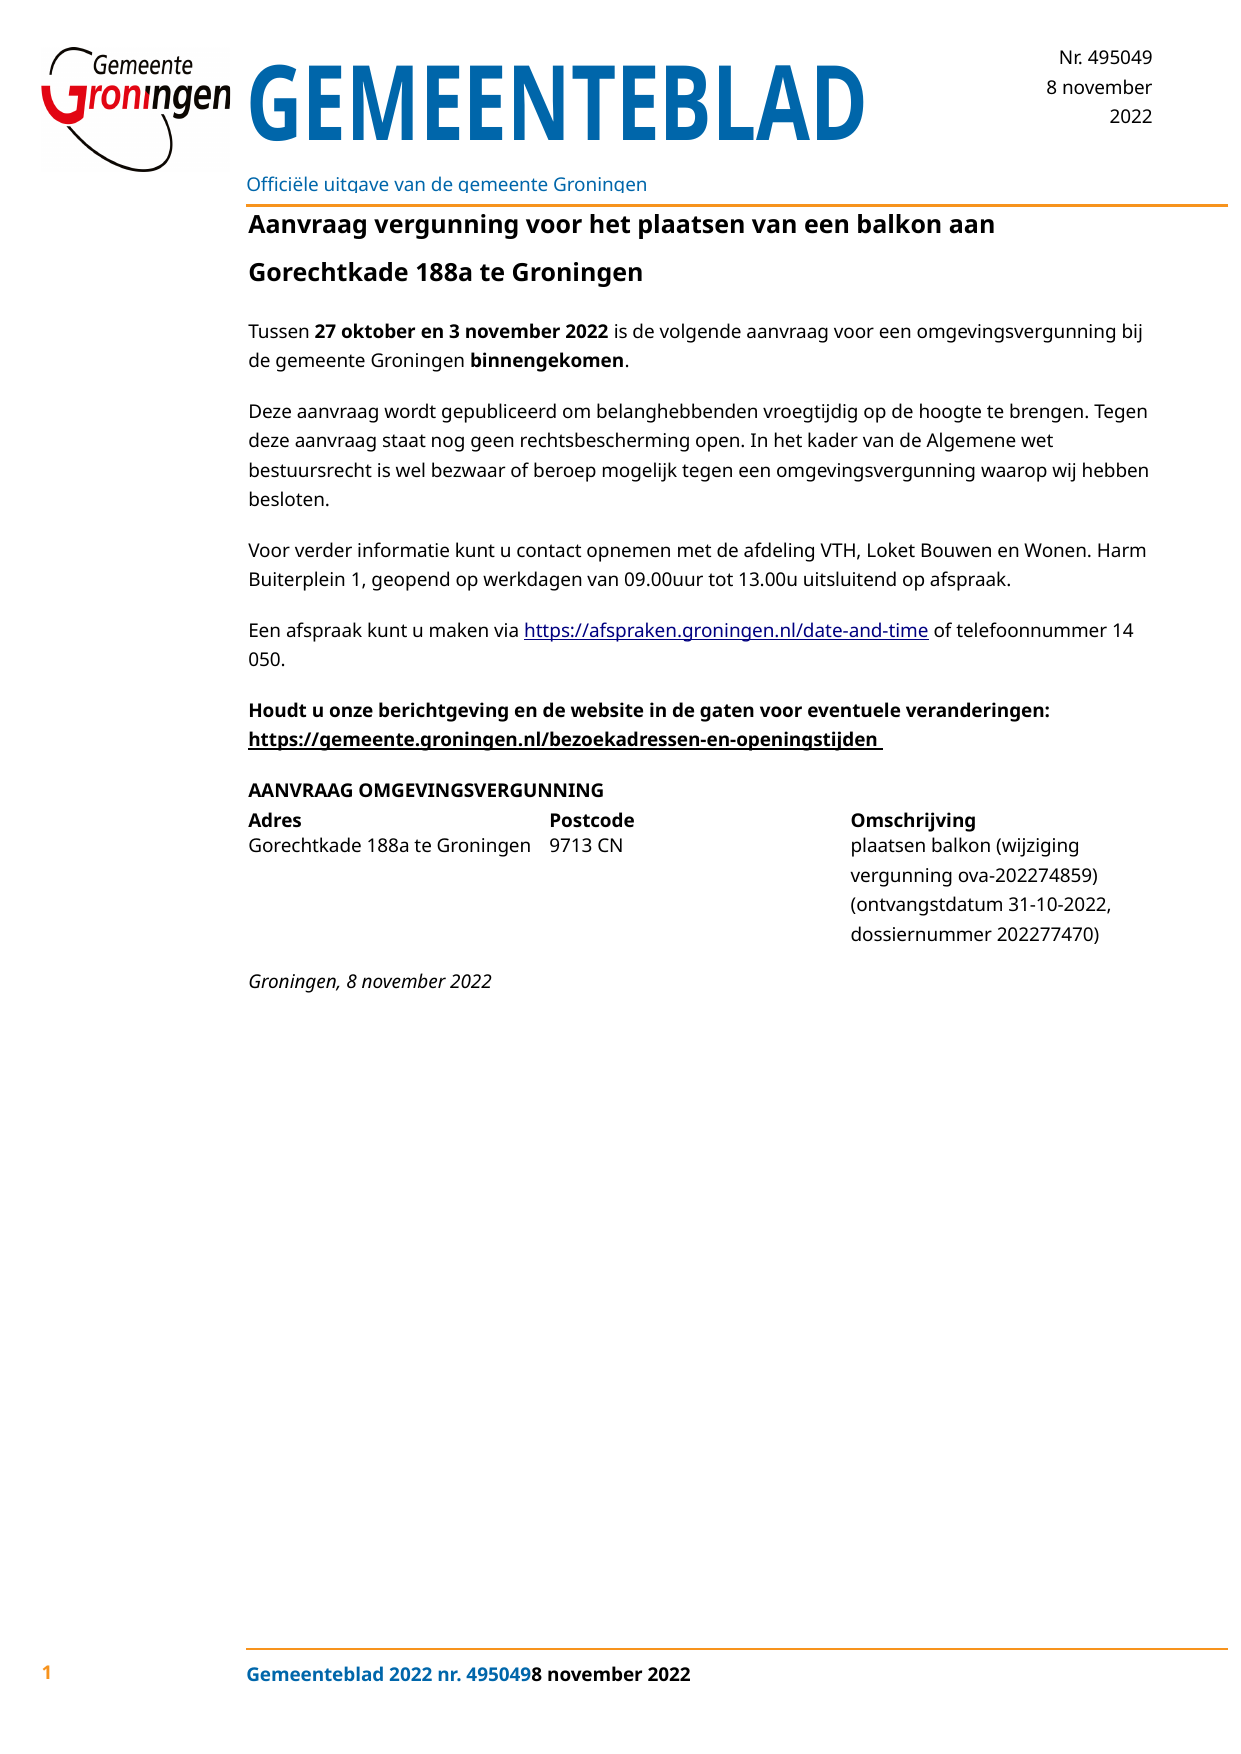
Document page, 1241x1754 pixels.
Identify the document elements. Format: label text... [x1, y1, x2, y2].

text AANVRAAG OMGEVINGSVERGUNNING [248, 777, 1152, 803]
text Een afspraak kunt u maken via https://afspraken.groningen.nl/date-and-time of telefoonnummer 14 050. [248, 617, 1152, 672]
text Aanvraag vergunning voor het plaatsen van een balkon aan Gorechtkade 188a te Groningen [248, 207, 1152, 288]
text Houdt u onze berichtgeving en de website in de gaten voor eventuele veranderingen: https://gemeente.groningen.nl/bezoekadressen-en-openingstijden [248, 697, 1152, 752]
table_cell plaatsen balkon (wijziging vergunning ova-202274859) (ontvangstdatum 31-10-2022, dossiernummer 202277470) [850, 833, 1152, 947]
text Voor verder informatie kunt u contact opnemen met de afdeling VTH, Loket Bouwen en Wonen. Harm Buiterplein 1, geopend op werkdagen van 09.00uur tot 13.00u uitsluitend op afspraak. [248, 537, 1152, 592]
table_header Postcode [549, 807, 850, 832]
picture [41, 47, 231, 172]
text Groningen, 8 november 2022 [248, 968, 1152, 994]
text Tussen 27 oktober en 3 november 2022 is de volgende aanvraag voor een omgevingsvergunning bij de gemeente Groningen binnengekomen. [248, 318, 1152, 373]
table_cell Gorechtkade 188a te Groningen [248, 833, 549, 947]
text Deze aanvraag wordt gepubliceerd om belanghebbenden vroegtijdig op de hoogte te brengen. Tegen deze aanvraag staat nog geen rechtsbescherming open. In het kader van de Algemene wet bestuursrecht is wel bezwaar of beroep mogelijk tegen een omgevingsvergunning waarop wij hebben besloten. [248, 398, 1152, 512]
table_header Omschrijving [850, 807, 1152, 832]
table_header Adres [248, 807, 549, 832]
table_cell 9713 CN [549, 833, 850, 947]
